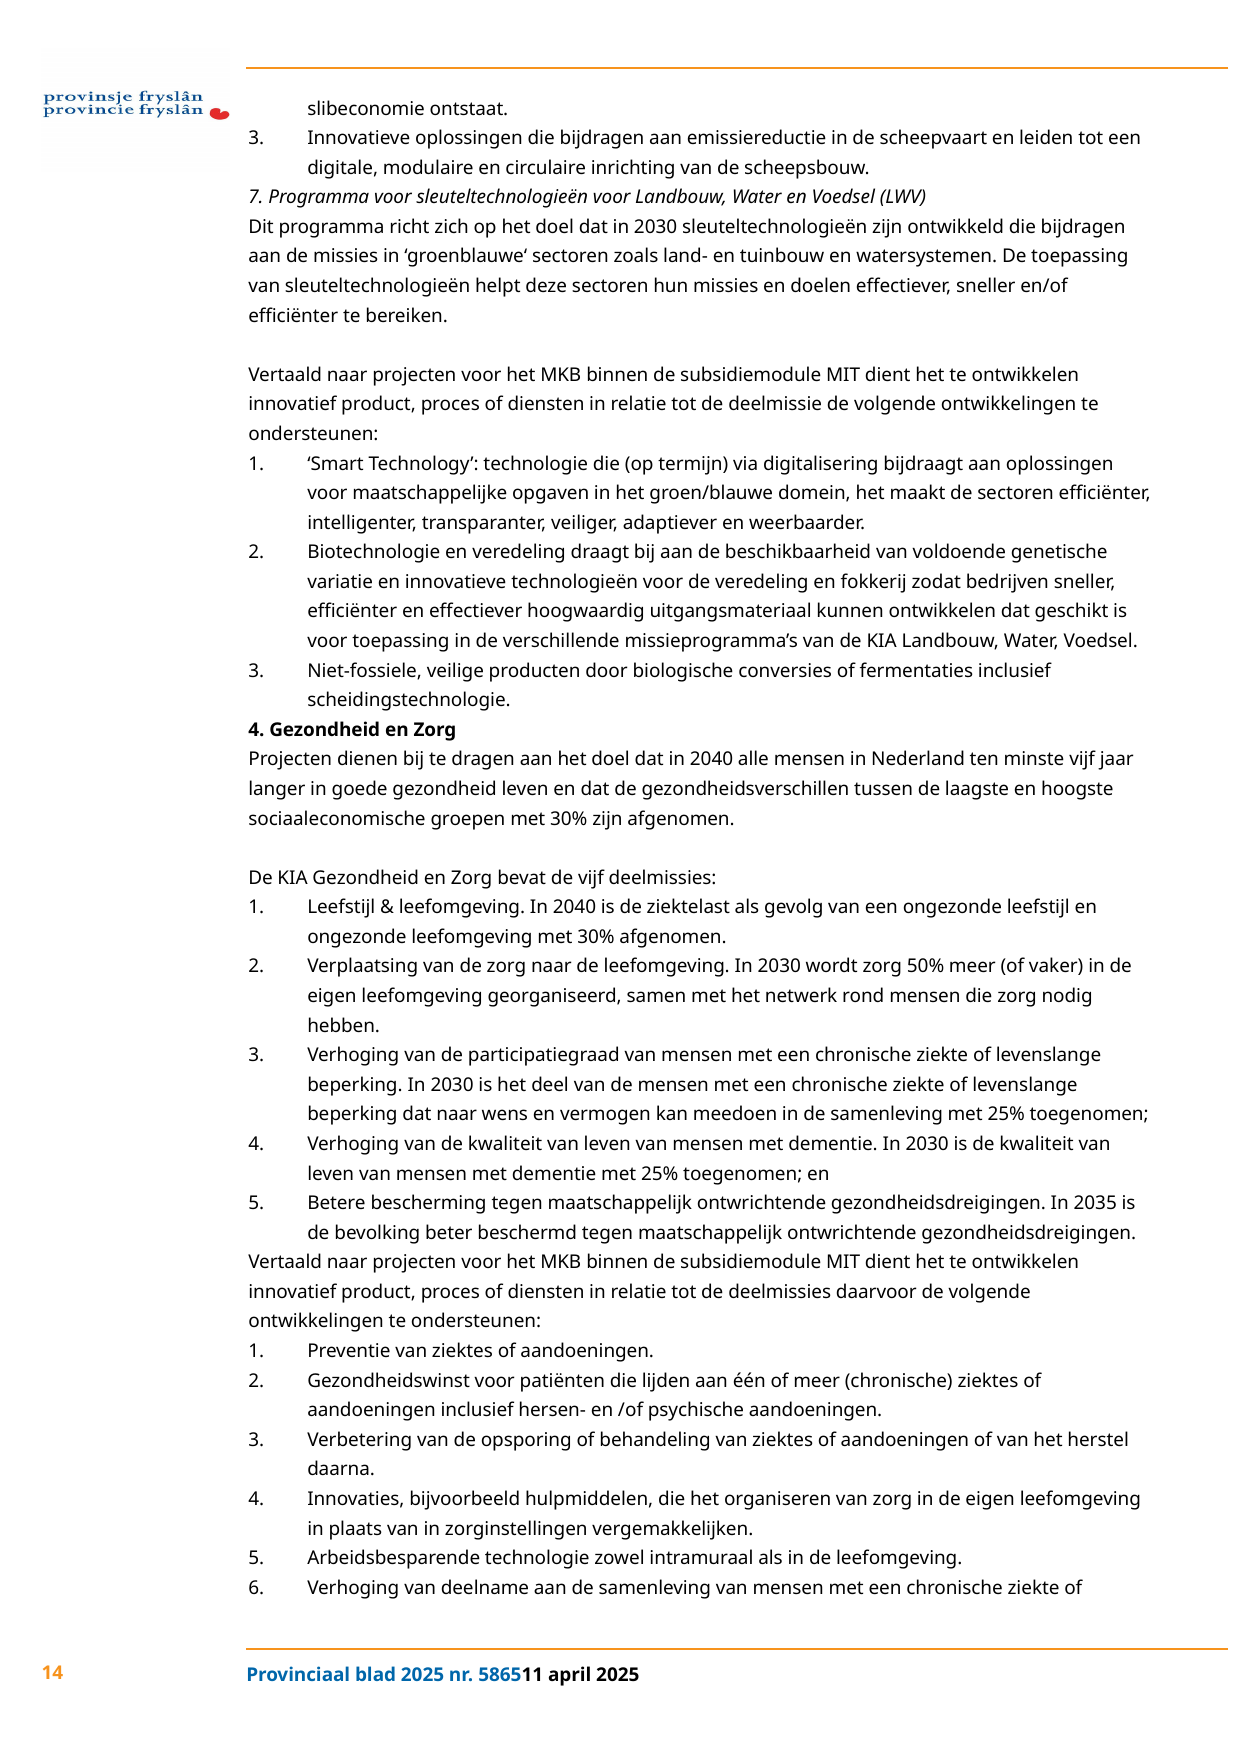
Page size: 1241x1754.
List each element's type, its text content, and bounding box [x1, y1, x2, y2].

text Vertaald naar projecten voor het MKB binnen de subsidiemodule MIT dient het te ontwikkelen innovatief product, proces of diensten in relatie tot de deelmissie de volgende ontwikkelingen te ondersteunen: [248, 361, 1152, 446]
list Biotechnologie en veredeling draagt bij aan de beschikbaarheid van voldoende genetische variatie en innovatieve technologieën voor de veredeling en fokkerij zodat bedrijven sneller, efficiënter en effectiever hoogwaardig uitgangsmateriaal kunnen ontwikkelen dat geschikt is voor toepassing in de verschillende missieprogramma’s van de KIA Landbouw, Water, Voedsel. [248, 538, 1152, 653]
text 4. Gezondheid en Zorg [248, 716, 1152, 742]
list Verhoging van deelname aan de samenleving van mensen met een chronische ziekte of [248, 1574, 1152, 1600]
list ‘Smart Technology’: technologie die (op termijn) via digitalisering bijdraagt aan oplossingen voor maatschappelijke opgaven in het groen/blauwe domein, het maakt de sectoren efficiënter, intelligenter, transparanter, veiliger, adaptiever en weerbaarder. [248, 450, 1152, 535]
picture [41, 47, 231, 172]
list Verhoging van de kwaliteit van leven van mensen met dementie. In 2030 is de kwaliteit van leven van mensen met dementie met 25% toegenomen; en [248, 1130, 1152, 1186]
list Betere bescherming tegen maatschappelijk ontwrichtende gezondheidsdreigingen. In 2035 is de bevolking beter beschermd tegen maatschappelijk ontwrichtende gezondheidsdreigingen. [248, 1189, 1152, 1245]
list Niet-fossiele, veilige producten door biologische conversies of fermentaties inclusief scheidingstechnologie. [248, 657, 1152, 712]
list Arbeidsbesparende technologie zowel intramuraal als in de leefomgeving. [248, 1544, 1152, 1570]
text Vertaald naar projecten voor het MKB binnen de subsidiemodule MIT dient het te ontwikkelen innovatief product, proces of diensten in relatie tot de deelmissies daarvoor de volgende ontwikkelingen te ondersteunen: [248, 1248, 1152, 1333]
text Dit programma richt zich op het doel dat in 2030 sleuteltechnologieën zijn ontwikkeld die bijdragen aan de missies in ‘groenblauwe‘ sectoren zoals land- en tuinbouw en watersystemen. De toepassing van sleuteltechnologieën helpt deze sectoren hun missies en doelen effectiever, sneller en/of efficiënter te bereiken. [248, 213, 1152, 328]
text Projecten dienen bij te dragen aan het doel dat in 2040 alle mensen in Nederland ten minste vijf jaar langer in goede gezondheid leven en dat de gezondheidsverschillen tussen de laagste en hoogste sociaaleconomische groepen met 30% zijn afgenomen. [248, 746, 1152, 831]
text 7. Programma voor sleuteltechnologieën voor Landbouw, Water en Voedsel (LWV) [248, 183, 1152, 209]
list Leefstijl & leefomgeving. In 2040 is de ziektelast als gevolg van een ongezonde leefstijl en ongezonde leefomgeving met 30% afgenomen. [248, 893, 1152, 949]
list Verplaatsing van de zorg naar de leefomgeving. In 2030 wordt zorg 50% meer (of vaker) in de eigen leefomgeving georganiseerd, samen met het netwerk rond mensen die zorg nodig hebben. [248, 953, 1152, 1038]
list Innovaties, bijvoorbeeld hulpmiddelen, die het organiseren van zorg in de eigen leefomgeving in plaats van in zorginstellingen vergemakkelijken. [248, 1485, 1152, 1541]
list Verhoging van de participatiegraad van mensen met een chronische ziekte of levenslange beperking. In 2030 is het deel van de mensen met een chronische ziekte of levenslange beperking dat naar wens en vermogen kan meedoen in de samenleving met 25% toegenomen; [248, 1041, 1152, 1126]
list Innovatieve oplossingen die bijdragen aan emissiereductie in de scheepvaart en leiden tot een digitale, modulaire en circulaire inrichting van de scheepsbouw. [248, 124, 1152, 180]
list Verbetering van de opsporing of behandeling van ziektes of aandoeningen of van het herstel daarna. [248, 1426, 1152, 1481]
text De KIA Gezondheid en Zorg bevat de vijf deelmissies: [248, 864, 1152, 890]
list Preventie van ziektes of aandoeningen. [248, 1337, 1152, 1363]
list slibeconomie ontstaat. [248, 95, 1152, 121]
list Gezondheidswinst voor patiënten die lijden aan één of meer (chronische) ziektes of aandoeningen inclusief hersen- en /of psychische aandoeningen. [248, 1367, 1152, 1422]
